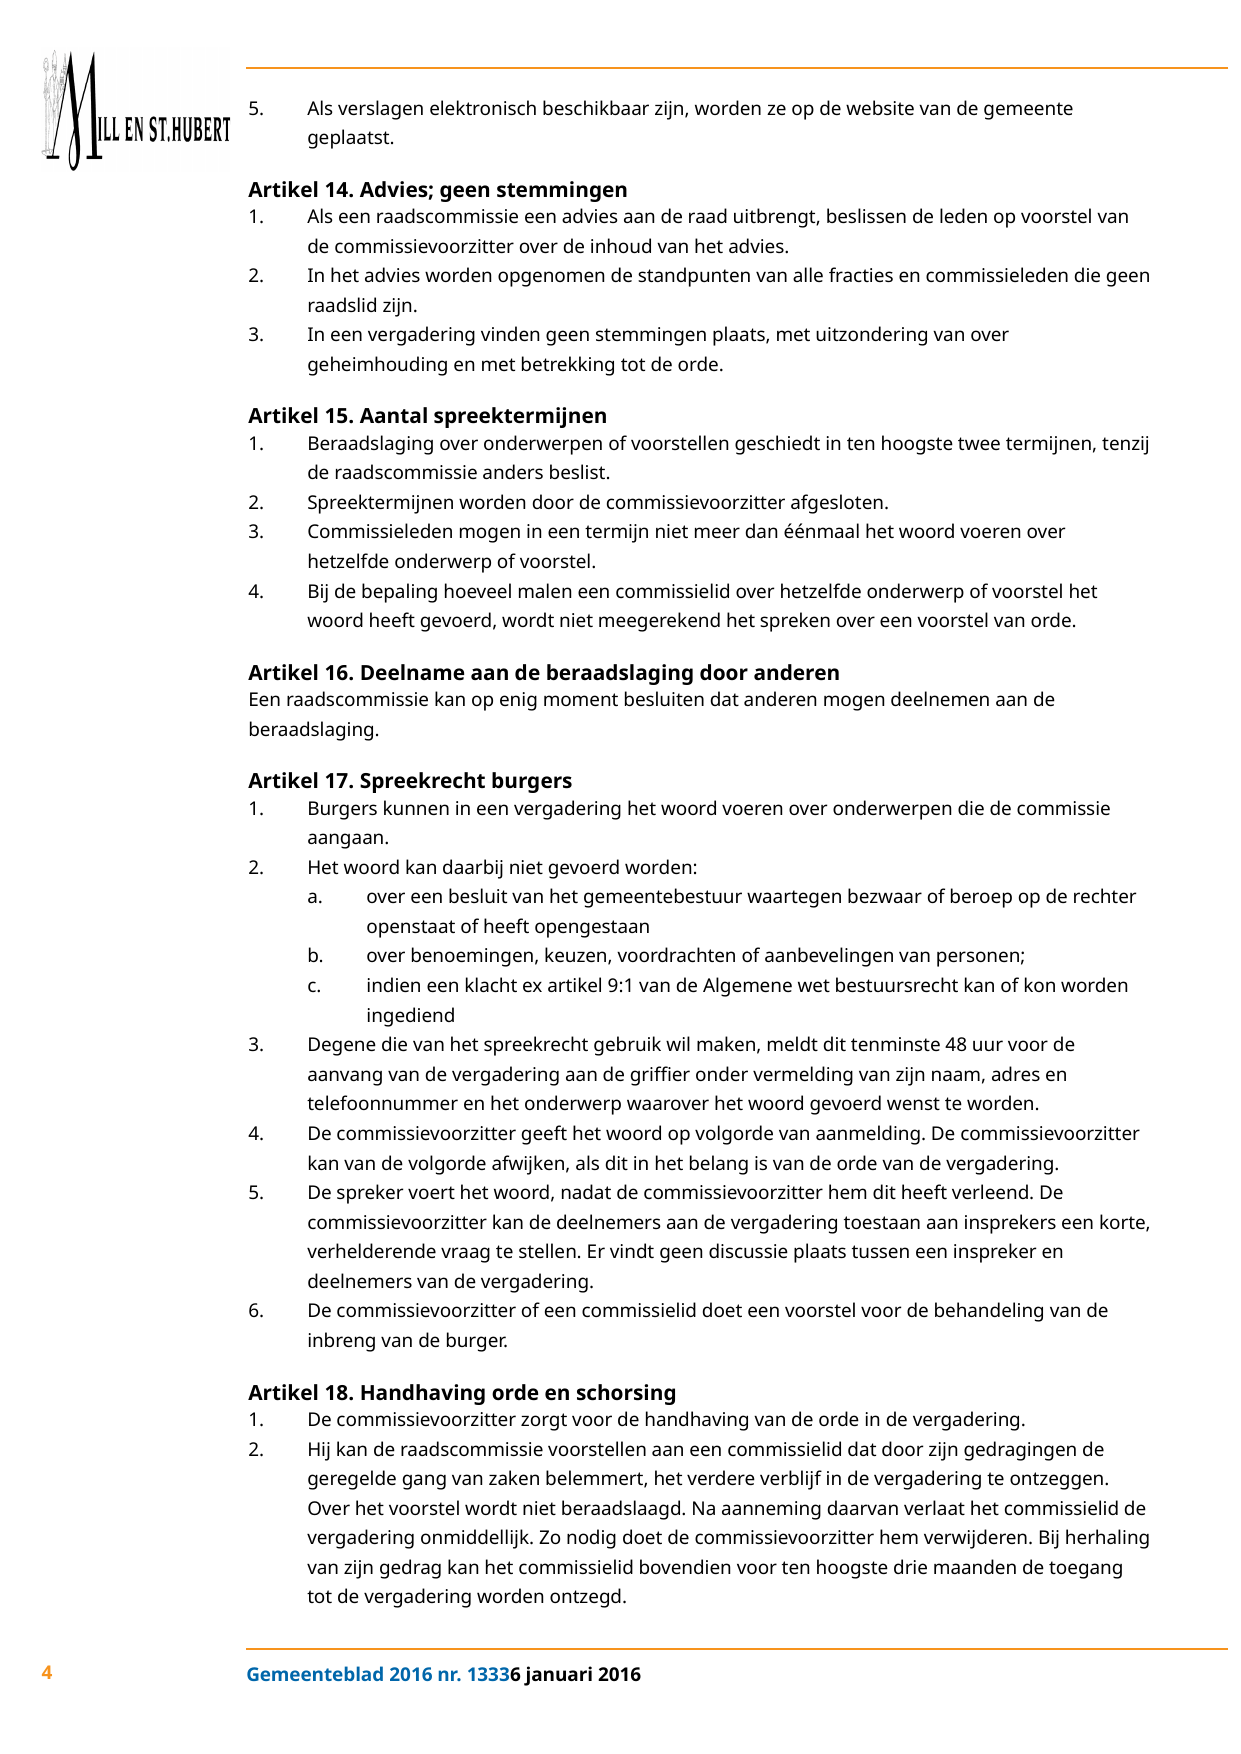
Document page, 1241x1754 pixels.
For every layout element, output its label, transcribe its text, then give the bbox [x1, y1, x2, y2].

list In het advies worden opgenomen de standpunten van alle fracties en commissieleden die geen raadslid zijn. [248, 262, 1152, 318]
list Beraadslaging over onderwerpen of voorstellen geschiedt in ten hoogste twee termijnen, tenzij de raadscommissie anders beslist. [248, 430, 1152, 485]
text Artikel 14. Advies; geen stemmingen [248, 175, 1152, 203]
list Degene die van het spreekrecht gebruik wil maken, meldt dit tenminste 48 uur voor de aanvang van de vergadering aan de griffier onder vermelding van zijn naam, adres en telefoonnummer en het onderwerp waarover het woord gevoerd wenst te worden. [248, 1031, 1152, 1116]
text Artikel 18. Handhaving orde en schorsing [248, 1378, 1152, 1406]
text Artikel 16. Deelname aan de beraadslaging door anderen [248, 658, 1152, 686]
list Commissieleden mogen in een termijn niet meer dan éénmaal het woord voeren over hetzelfde onderwerp of voorstel. [248, 519, 1152, 574]
list over benoemingen, keuzen, voordrachten of aanbevelingen van personen; [307, 943, 1152, 968]
list Het woord kan daarbij niet gevoerd worden: [248, 854, 1152, 880]
list De spreker voert het woord, nadat de commissievoorzitter hem dit heeft verleend. De commissievoorzitter kan de deelnemers aan de vergadering toestaan aan insprekers een korte, verhelderende vraag te stellen. Er vindt geen discussie plaats tussen een inspreker en deelnemers van de vergadering. [248, 1179, 1152, 1294]
list indien een klacht ex artikel 9:1 van de Algemene wet bestuursrecht kan of kon worden ingediend [307, 972, 1152, 1028]
list Hij kan de raadscommissie voorstellen aan een commissielid dat door zijn gedragingen de geregelde gang van zaken belemmert, het verdere verblijf in de vergadering te ontzeggen. Over het voorstel wordt niet beraadslaagd. Na aanneming daarvan verlaat het commissielid de vergadering onmiddellijk. Zo nodig doet de commissievoorzitter hem verwijderen. Bij herhaling van zijn gedrag kan het commissielid bovendien voor ten hoogste drie maanden de toegang tot de vergadering worden ontzegd. [248, 1436, 1152, 1609]
text Artikel 17. Spreekrecht burgers [248, 766, 1152, 795]
list Als verslagen elektronisch beschikbaar zijn, worden ze op de website van de gemeente geplaatst. [248, 95, 1152, 150]
list In een vergadering vinden geen stemmingen plaats, met uitzondering van over geheimhouding en met betrekking tot de orde. [248, 322, 1152, 377]
list De commissievoorzitter geeft het woord op volgorde van aanmelding. De commissievoorzitter kan van de volgorde afwijken, als dit in het belang is van de orde van de vergadering. [248, 1120, 1152, 1176]
picture [41, 47, 231, 172]
list De commissievoorzitter of een commissielid doet een voorstel voor de behandeling van de inbreng van de burger. [248, 1298, 1152, 1353]
list De commissievoorzitter zorgt voor de handhaving van de orde in de vergadering. [248, 1406, 1152, 1432]
list Burgers kunnen in een vergadering het woord voeren over onderwerpen die de commissie aangaan. [248, 795, 1152, 850]
list Spreektermijnen worden door de commissievoorzitter afgesloten. [248, 489, 1152, 515]
text Een raadscommissie kan op enig moment besluiten dat anderen mogen deelnemen aan de beraadslaging. [248, 686, 1152, 742]
text Artikel 15. Aantal spreektermijnen [248, 402, 1152, 430]
list Bij de bepaling hoeveel malen een commissielid over hetzelfde onderwerp of voorstel het woord heeft gevoerd, wordt niet meegerekend het spreken over een voorstel van orde. [248, 578, 1152, 633]
list Als een raadscommissie een advies aan de raad uitbrengt, beslissen de leden op voorstel van de commissievoorzitter over de inhoud van het advies. [248, 203, 1152, 258]
list over een besluit van het gemeentebestuur waartegen bezwaar of beroep op de rechter openstaat of heeft opengestaan [307, 883, 1152, 939]
